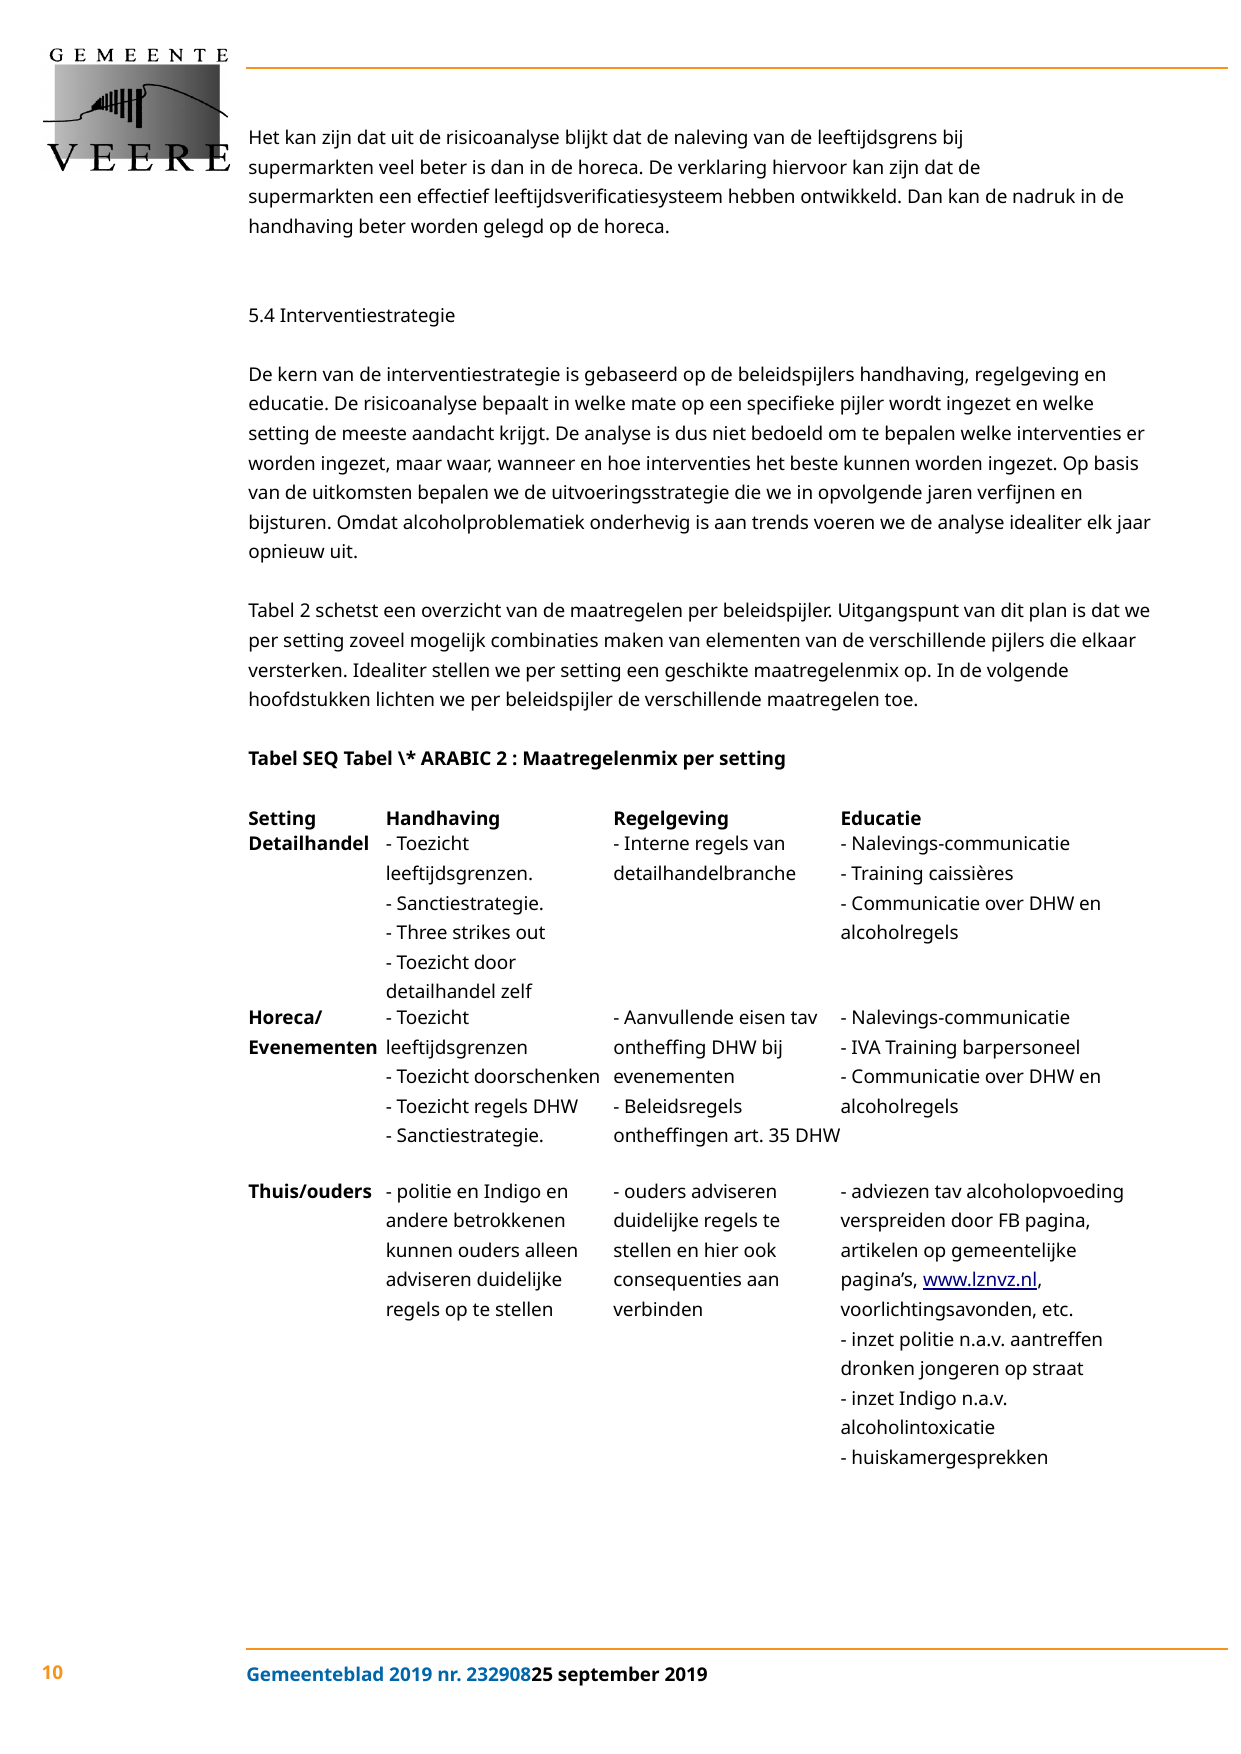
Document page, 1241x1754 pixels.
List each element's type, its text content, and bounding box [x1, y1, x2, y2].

table_header Setting [248, 805, 386, 831]
table_cell Horeca/ Evenementen [248, 1004, 386, 1178]
table_cell - Nalevings-communicatie - Training caissières - Communicatie over DHW en alcoholregels [840, 831, 1152, 1004]
table_cell - Toezicht leeftijdsgrenzen - Toezicht doorschenken - Toezicht regels DHW - Sanctiestrategie. [386, 1004, 613, 1178]
table_cell - Nalevings-communicatie - IVA Training barpersoneel - Communicatie over DHW en alcoholregels [840, 1004, 1152, 1178]
text Tabel 2 schetst een overzicht van de maatregelen per beleidspijler. Uitgangspunt van dit plan is dat we per setting zoveel mogelijk combinaties maken van elementen van de verschillende pijlers die elkaar versterken. Idealiter stellen we per setting een geschikte maatregelenmix op. In de volgende hoofdstukken lichten we per beleidspijler de verschillende maatregelen toe. [248, 598, 1152, 712]
table_cell Detailhandel [248, 831, 386, 1004]
text Tabel SEQ Tabel \* ARABIC 2 : Maatregelenmix per setting [248, 746, 1152, 771]
text 5.4 Interventiestrategie [248, 302, 1152, 328]
picture [41, 47, 231, 172]
table_header Handhaving [386, 805, 613, 831]
table_cell - ouders adviseren duidelijke regels te stellen en hier ook consequenties aan verbinden [613, 1178, 840, 1499]
table_cell - Aanvullende eisen tav ontheffing DHW bij evenementen - Beleidsregels ontheffingen art. 35 DHW [613, 1004, 840, 1178]
table_cell - Toezicht leeftijdsgrenzen. - Sanctiestrategie. - Three strikes out - Toezicht door detailhandel zelf [386, 831, 613, 1004]
text De kern van de interventiestrategie is gebaseerd op de beleidspijlers handhaving, regelgeving en educatie. De risicoanalyse bepaalt in welke mate op een specifieke pijler wordt ingezet en welke setting de meeste aandacht krijgt. De analyse is dus niet bedoeld om te bepalen welke interventies er worden ingezet, maar waar, wanneer en hoe interventies het beste kunnen worden ingezet. Op basis van de uitkomsten bepalen we de uitvoeringsstrategie die we in opvolgende jaren verfijnen en bijsturen. Omdat alcoholproblematiek onderhevig is aan trends voeren we de analyse idealiter elk jaar opnieuw uit. [248, 361, 1152, 564]
table_header Educatie [840, 805, 1152, 831]
text supermarkten veel beter is dan in de horeca. De verklaring hiervoor kan zijn dat de [248, 154, 1152, 180]
table_cell - politie en Indigo en andere betrokkenen kunnen ouders alleen adviseren duidelijke regels op te stellen [386, 1178, 613, 1499]
text supermarkten een effectief leeftijdsverificatiesysteem hebben ontwikkeld. Dan kan de nadruk in de handhaving beter worden gelegd op de horeca. [248, 183, 1152, 239]
text Het kan zijn dat uit de risicoanalyse blijkt dat de naleving van de leeftijdsgrens bij [248, 124, 1152, 150]
table_cell - Interne regels van detailhandelbranche [613, 831, 840, 1004]
table_cell Thuis/ouders [248, 1178, 386, 1499]
table_header Regelgeving [613, 805, 840, 831]
table_cell - adviezen tav alcoholopvoeding verspreiden door FB pagina, artikelen op gemeentelijke pagina’s, www.lznvz.nl, voorlichtingsavonden, etc. - inzet politie n.a.v. aantreffen dronken jongeren op straat - inzet Indigo n.a.v. alcoholintoxicatie - huiskamergesprekken [840, 1178, 1152, 1499]
